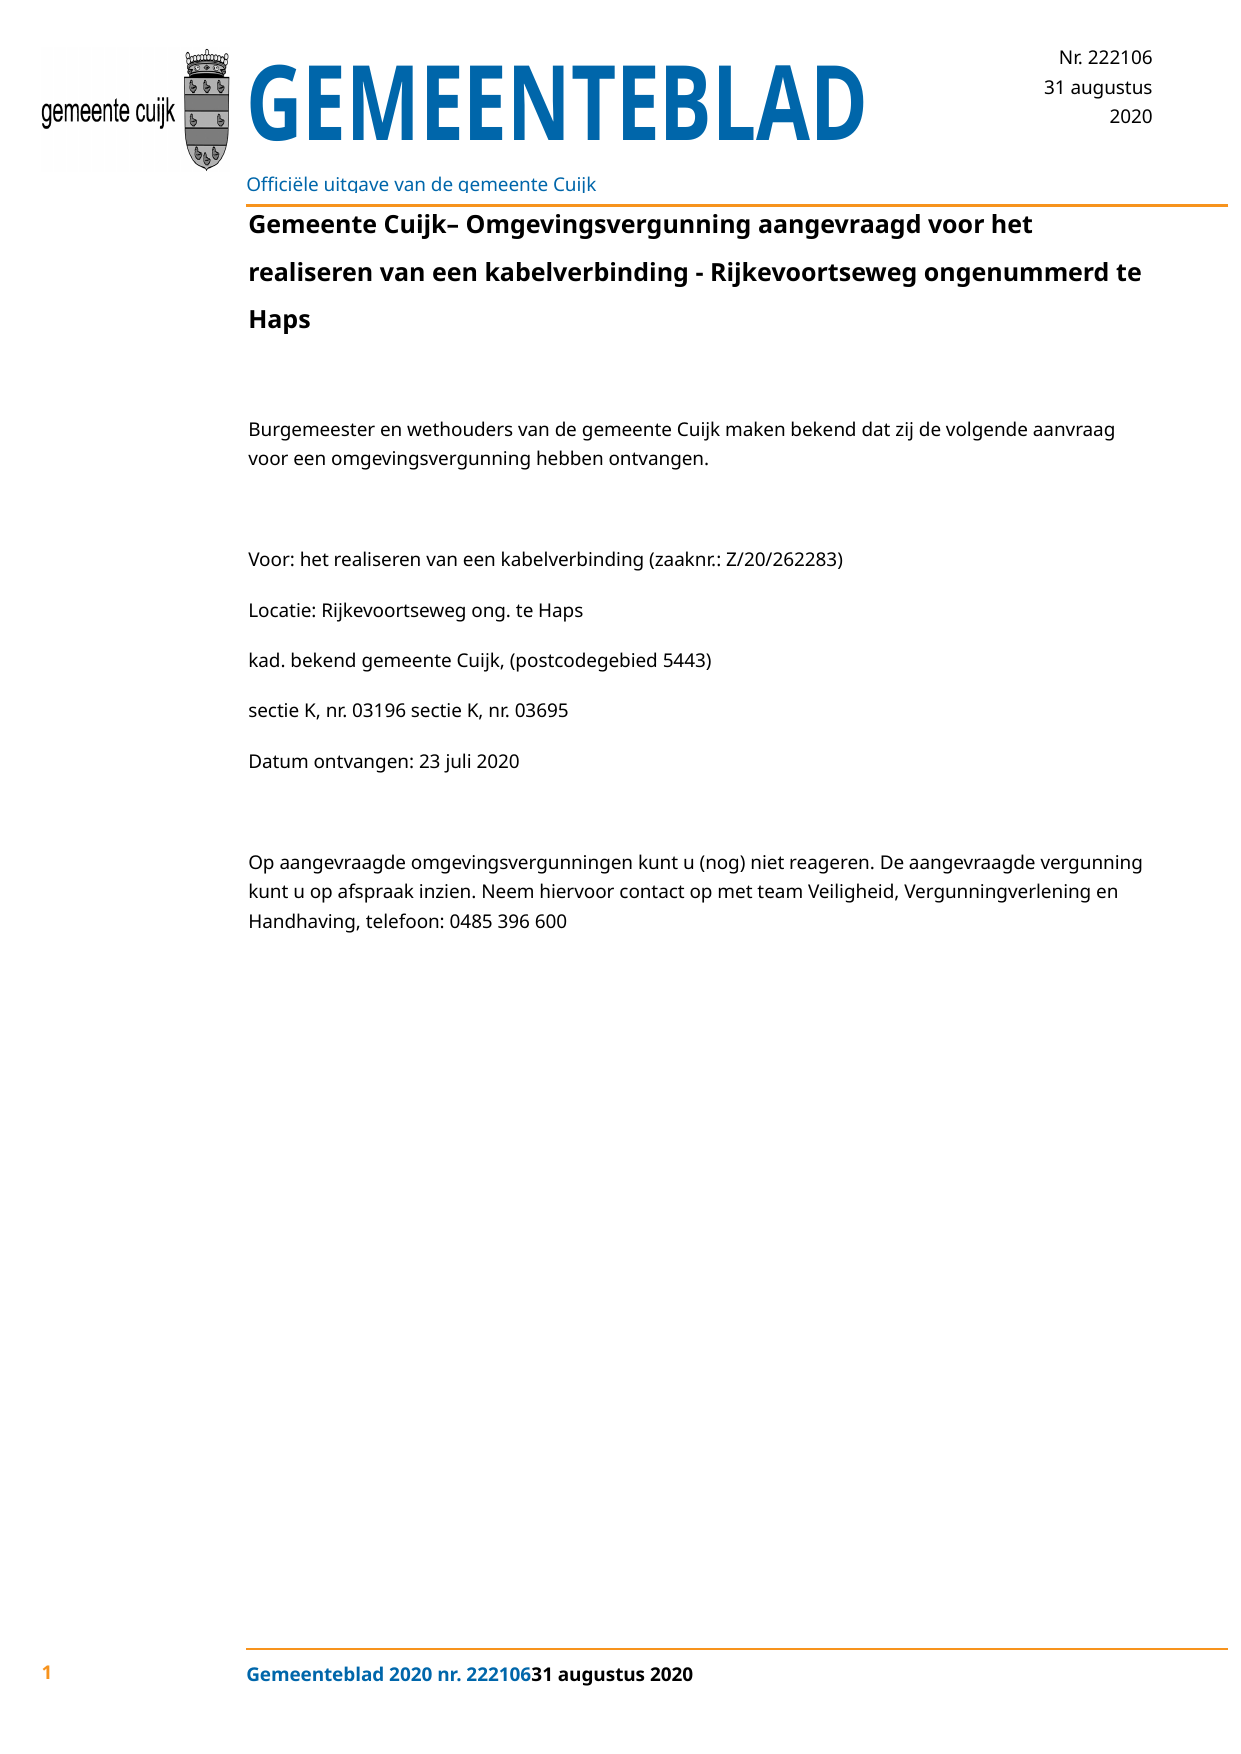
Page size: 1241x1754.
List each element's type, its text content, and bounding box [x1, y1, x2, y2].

text sectie K, nr. 03196 sectie K, nr. 03695 [248, 698, 1152, 723]
picture [41, 47, 231, 172]
text Locatie: Rijkevoortseweg ong. te Haps [248, 597, 1152, 622]
text Gemeente Cuijk– Omgevingsvergunning aangevraagd voor het realiseren van een kabelverbinding - Rijkevoortseweg ongenummerd te Haps [248, 207, 1152, 336]
text Burgemeester en wethouders van de gemeente Cuijk maken bekend dat zij de volgende aanvraag voor een omgevingsvergunning hebben ontvangen. [248, 416, 1152, 471]
text Datum ontvangen: 23 juli 2020 [248, 748, 1152, 774]
text Op aangevraagde omgevingsvergunningen kunt u (nog) niet reageren. De aangevraagde vergunning kunt u op afspraak inzien. Neem hiervoor contact op met team Veiligheid, Vergunningverlening en Handhaving, telefoon: 0485 396 600 [248, 849, 1152, 934]
text kad. bekend gemeente Cuijk, (postcodegebied 5443) [248, 647, 1152, 673]
text Voor: het realiseren van een kabelverbinding (zaaknr.: Z/20/262283) [248, 546, 1152, 572]
